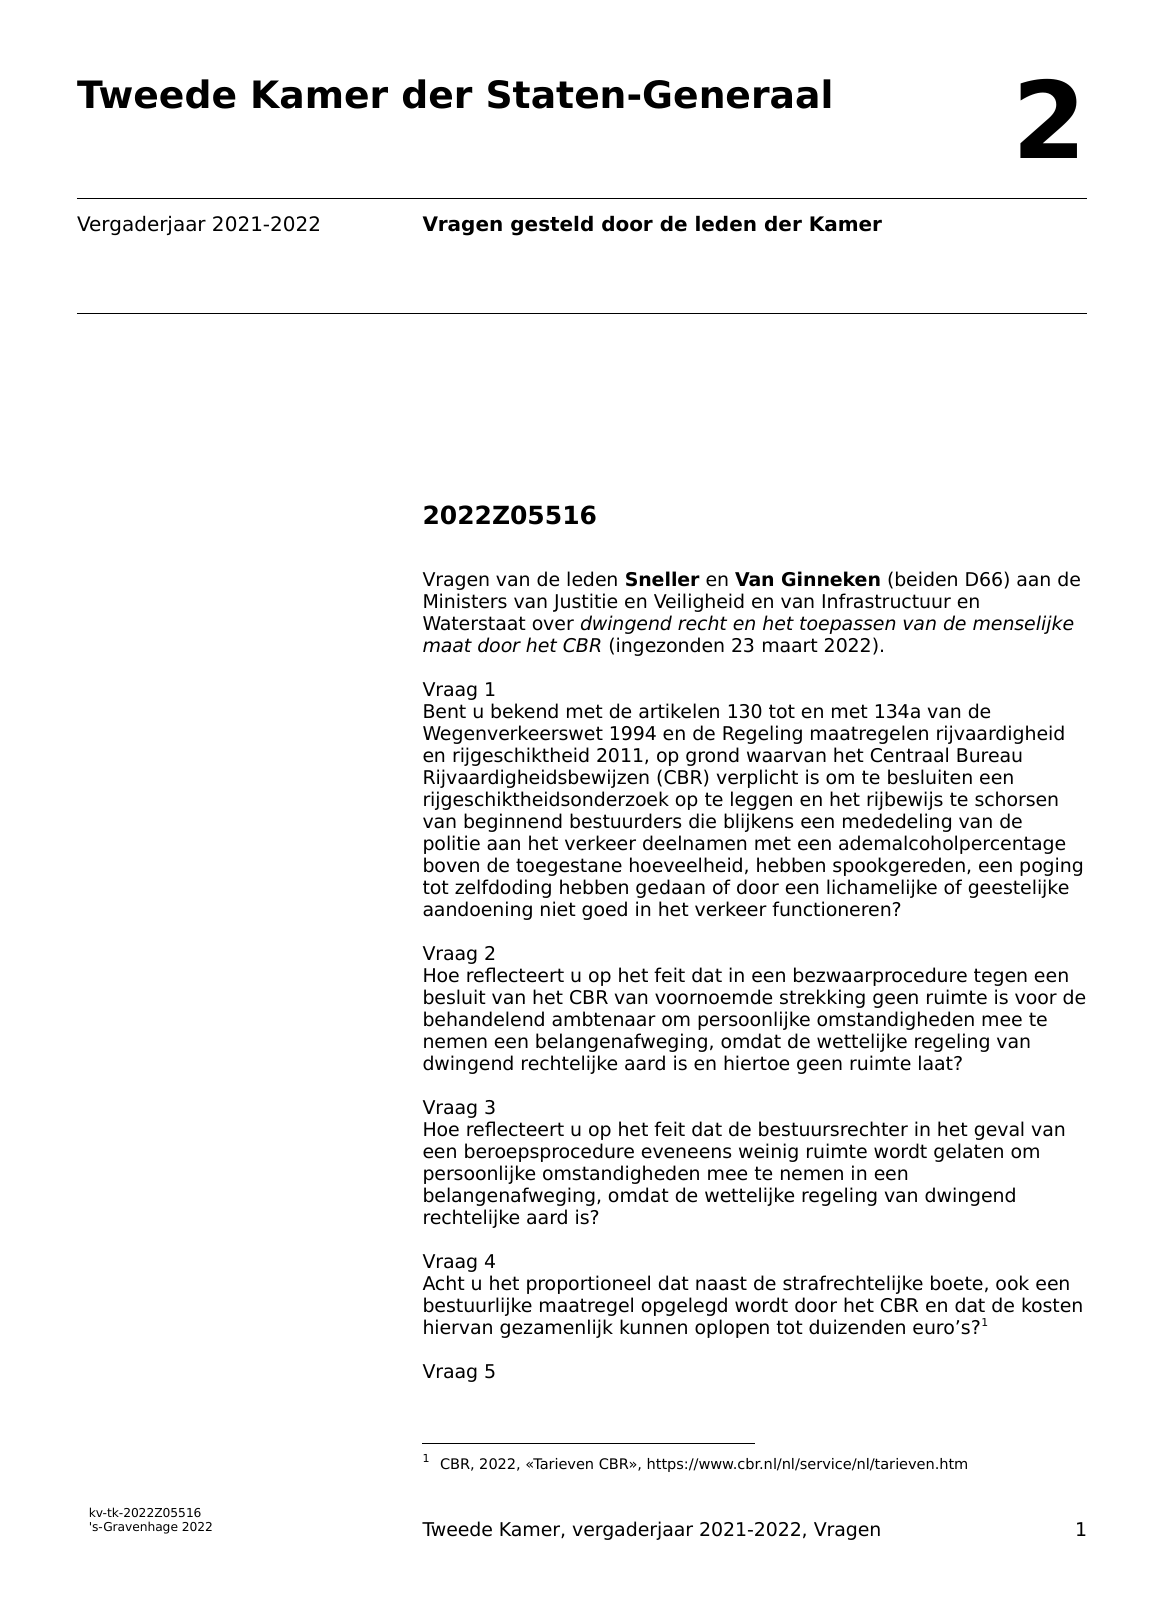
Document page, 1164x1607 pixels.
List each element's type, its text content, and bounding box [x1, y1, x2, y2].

text Vragen van de leden Sneller en Van Ginneken (beiden D66) aan de Ministers van Justitie en Veiligheid en van Infrastructuur en Waterstaat over dwingend recht en het toepassen van de menselijke maat door het CBR (ingezonden 23 maart 2022). [422, 569, 1087, 657]
table_cell Vragen gesteld door de leden der Kamer [422, 199, 1087, 313]
text Bent u bekend met de artikelen 130 tot en met 134a van de Wegenverkeerswet 1994 en de Regeling maatregelen rijvaardigheid en rijgeschiktheid 2011, op grond waarvan het Centraal Bureau Rijvaardigheidsbewijzen (CBR) verplicht is om te besluiten een rijgeschiktheidsonderzoek op te leggen en het rijbewijs te schorsen van beginnend bestuurders die blijkens een mededeling van de politie aan het verkeer deelnamen met een ademalcoholpercentage boven de toegestane hoeveelheid, hebben spookgereden, een poging tot zelfdoding hebben gedaan of door een lichamelijke of geestelijke aandoening niet goed in het verkeer functioneren? [422, 701, 1087, 921]
text Hoe reflecteert u op het feit dat in een bezwaarprocedure tegen een besluit van het CBR van voornoemde strekking geen ruimte is voor de behandelend ambtenaar om persoonlijke omstandigheden mee te nemen een belangenafweging, omdat de wettelijke regeling van dwingend rechtelijke aard is en hiertoe geen ruimte laat? [422, 965, 1087, 1075]
table_header Tweede Kamer der Staten-Generaal [77, 59, 886, 198]
text kv-tk-2022Z05516 [88, 1506, 323, 1520]
table_header 2 [886, 59, 1087, 198]
text Vraag 4 [422, 1251, 1087, 1273]
text Hoe reflecteert u op het feit dat de bestuursrechter in het geval van een beroepsprocedure eveneens weinig ruimte wordt gelaten om persoonlijke omstandigheden mee te nemen in een belangenafweging, omdat de wettelijke regeling van dwingend rechtelijke aard is? [422, 1119, 1087, 1229]
text 's-Gravenhage 2022 [88, 1520, 323, 1534]
text Vraag 2 [422, 943, 1087, 965]
table_cell Vergaderjaar 2021-2022 [77, 199, 422, 313]
text Vraag 5 [422, 1361, 1087, 1383]
text Acht u het proportioneel dat naast de strafrechtelijke boete, ook een bestuurlijke maatregel opgelegd wordt door het CBR en dat de kosten hiervan gezamenlijk kunnen oplopen tot duizenden euro’s? [422, 1273, 1087, 1339]
text 2022Z05516 [422, 501, 1087, 531]
text Vraag 1 [422, 679, 1087, 701]
text CBR, 2022, «Tarieven CBR», https://www.cbr.nl/nl/service/nl/tarieven.htm [422, 1452, 1087, 1474]
text Vraag 3 [422, 1097, 1087, 1119]
